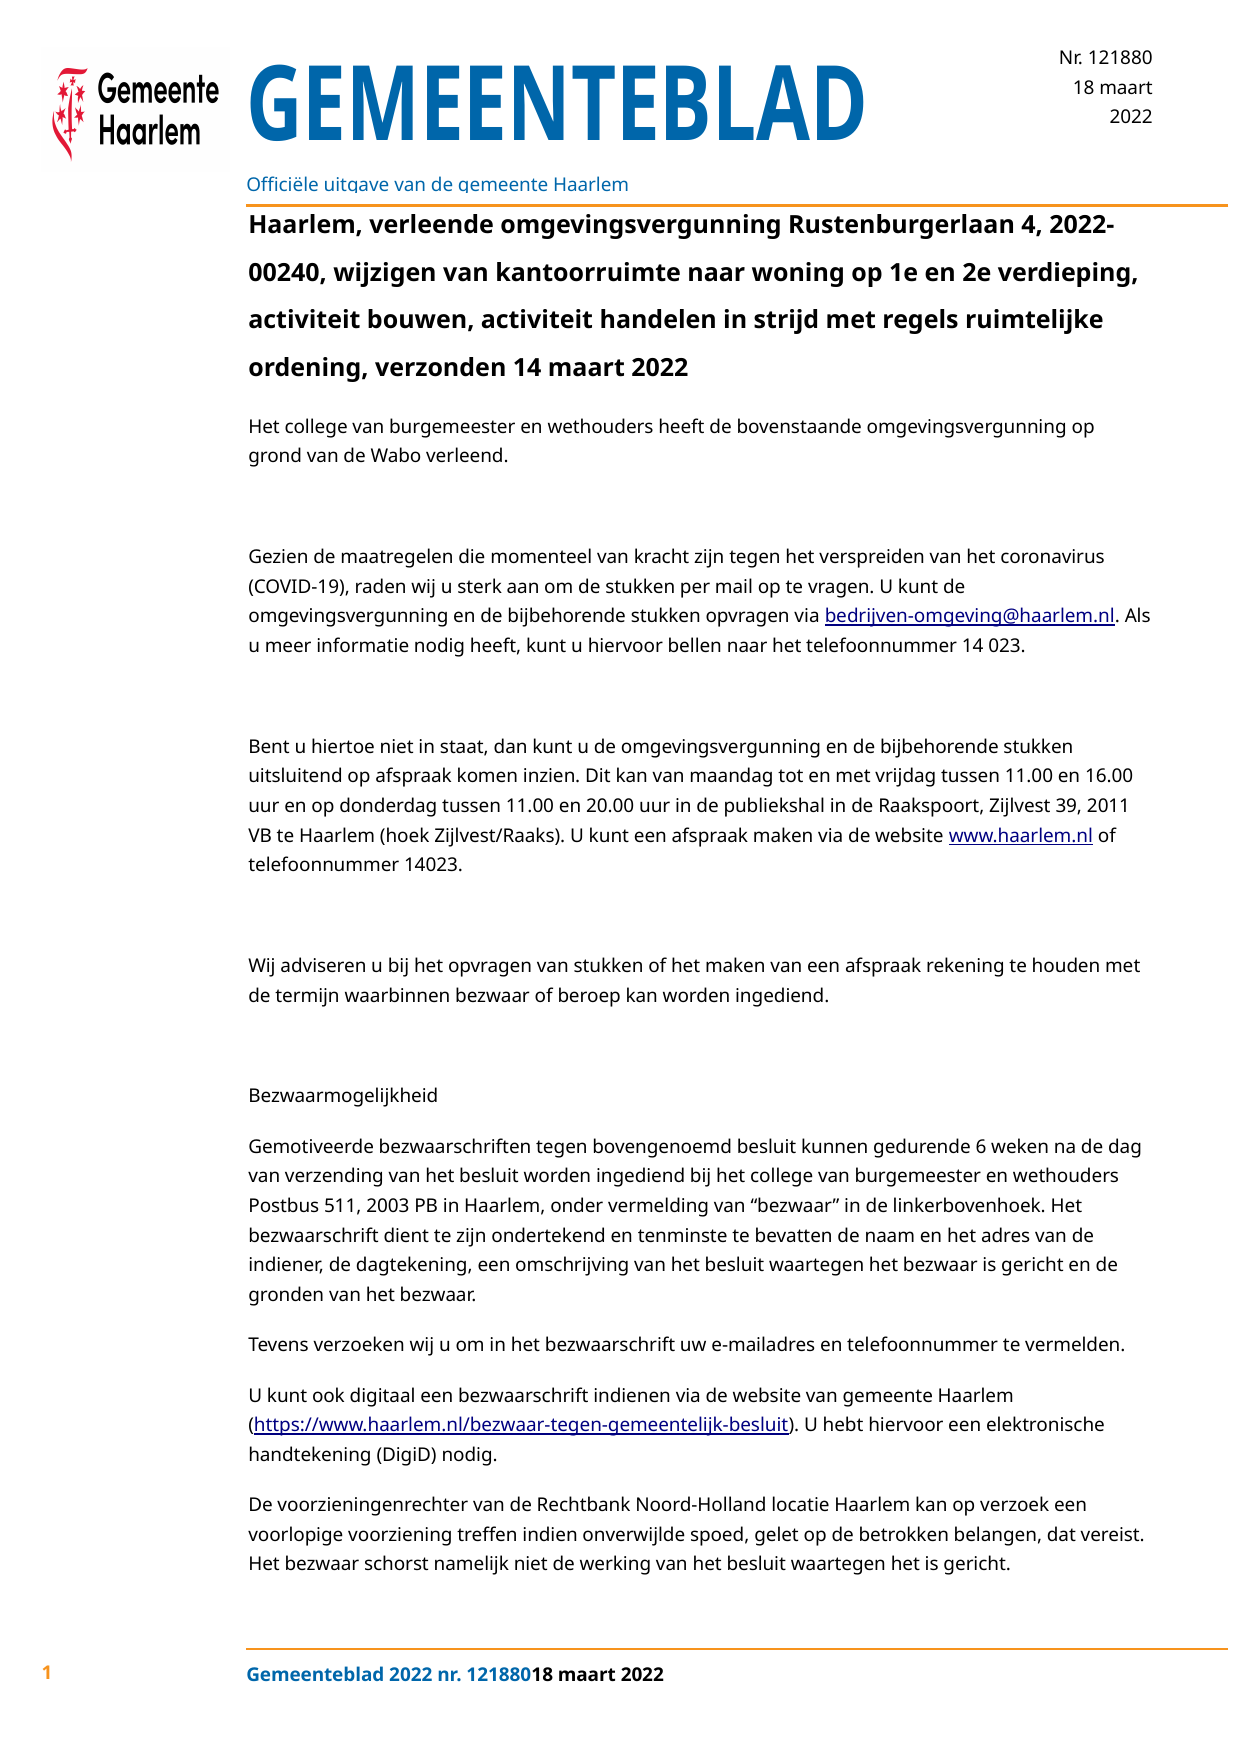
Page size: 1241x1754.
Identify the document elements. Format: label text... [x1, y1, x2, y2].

text Tevens verzoeken wij u om in het bezwaarschrift uw e-mailadres en telefoonnummer te vermelden. [248, 1331, 1152, 1357]
text Gemotiveerde bezwaarschriften tegen bovengenoemd besluit kunnen gedurende 6 weken na de dag van verzending van het besluit worden ingediend bij het college van burgemeester en wethouders Postbus 511, 2003 PB in Haarlem, onder vermelding van “bezwaar” in de linkerbovenhoek. Het bezwaarschrift dient te zijn ondertekend en tenminste te bevatten de naam en het adres van de indiener, de dagtekening, een omschrijving van het besluit waartegen het bezwaar is gericht en de gronden van het bezwaar. [248, 1133, 1152, 1307]
text Gezien de maatregelen die momenteel van kracht zijn tegen het verspreiden van het coronavirus (COVID-19), raden wij u sterk aan om de stukken per mail op te vragen. U kunt de omgevingsvergunning en de bijbehorende stukken opvragen via bedrijven-omgeving@haarlem.nl. Als u meer informatie nodig heeft, kunt u hiervoor bellen naar het telefoonnummer 14 023. [248, 543, 1152, 658]
text Bezwaarmogelijkheid [248, 1083, 1152, 1108]
text Wij adviseren u bij het opvragen van stukken of het maken van een afspraak rekening te houden met de termijn waarbinnen bezwaar of beroep kan worden ingediend. [248, 952, 1152, 1008]
text Haarlem, verleende omgevingsvergunning Rustenburgerlaan 4, 2022-00240, wijzigen van kantoorruimte naar woning op 1e en 2e verdieping, activiteit bouwen, activiteit handelen in strijd met regels ruimtelijke ordening, verzonden 14 maart 2022 [248, 207, 1152, 384]
picture [41, 47, 231, 172]
text Het college van burgemeester en wethouders heeft de bovenstaande omgevingsvergunning op grond van de Wabo verleend. [248, 413, 1152, 468]
text U kunt ook digitaal een bezwaarschrift indienen via de website van gemeente Haarlem (https://www.haarlem.nl/bezwaar-tegen-gemeentelijk-besluit). U hebt hiervoor een elektronische handtekening (DigiD) nodig. [248, 1382, 1152, 1467]
text Bent u hiertoe niet in staat, dan kunt u de omgevingsvergunning en de bijbehorende stukken uitsluitend op afspraak komen inzien. Dit kan van maandag tot en met vrijdag tussen 11.00 en 16.00 uur en op donderdag tussen 11.00 en 20.00 uur in de publiekshal in de Raakspoort, Zijlvest 39, 2011 VB te Haarlem (hoek Zijlvest/Raaks). U kunt een afspraak maken via de website www.haarlem.nl of telefoonnummer 14023. [248, 733, 1152, 877]
text De voorzieningenrechter van de Rechtbank Noord-Holland locatie Haarlem kan op verzoek een voorlopige voorziening treffen indien onverwijlde spoed, gelet op de betrokken belangen, dat vereist. Het bezwaar schorst namelijk niet de werking van het besluit waartegen het is gericht. [248, 1491, 1152, 1576]
